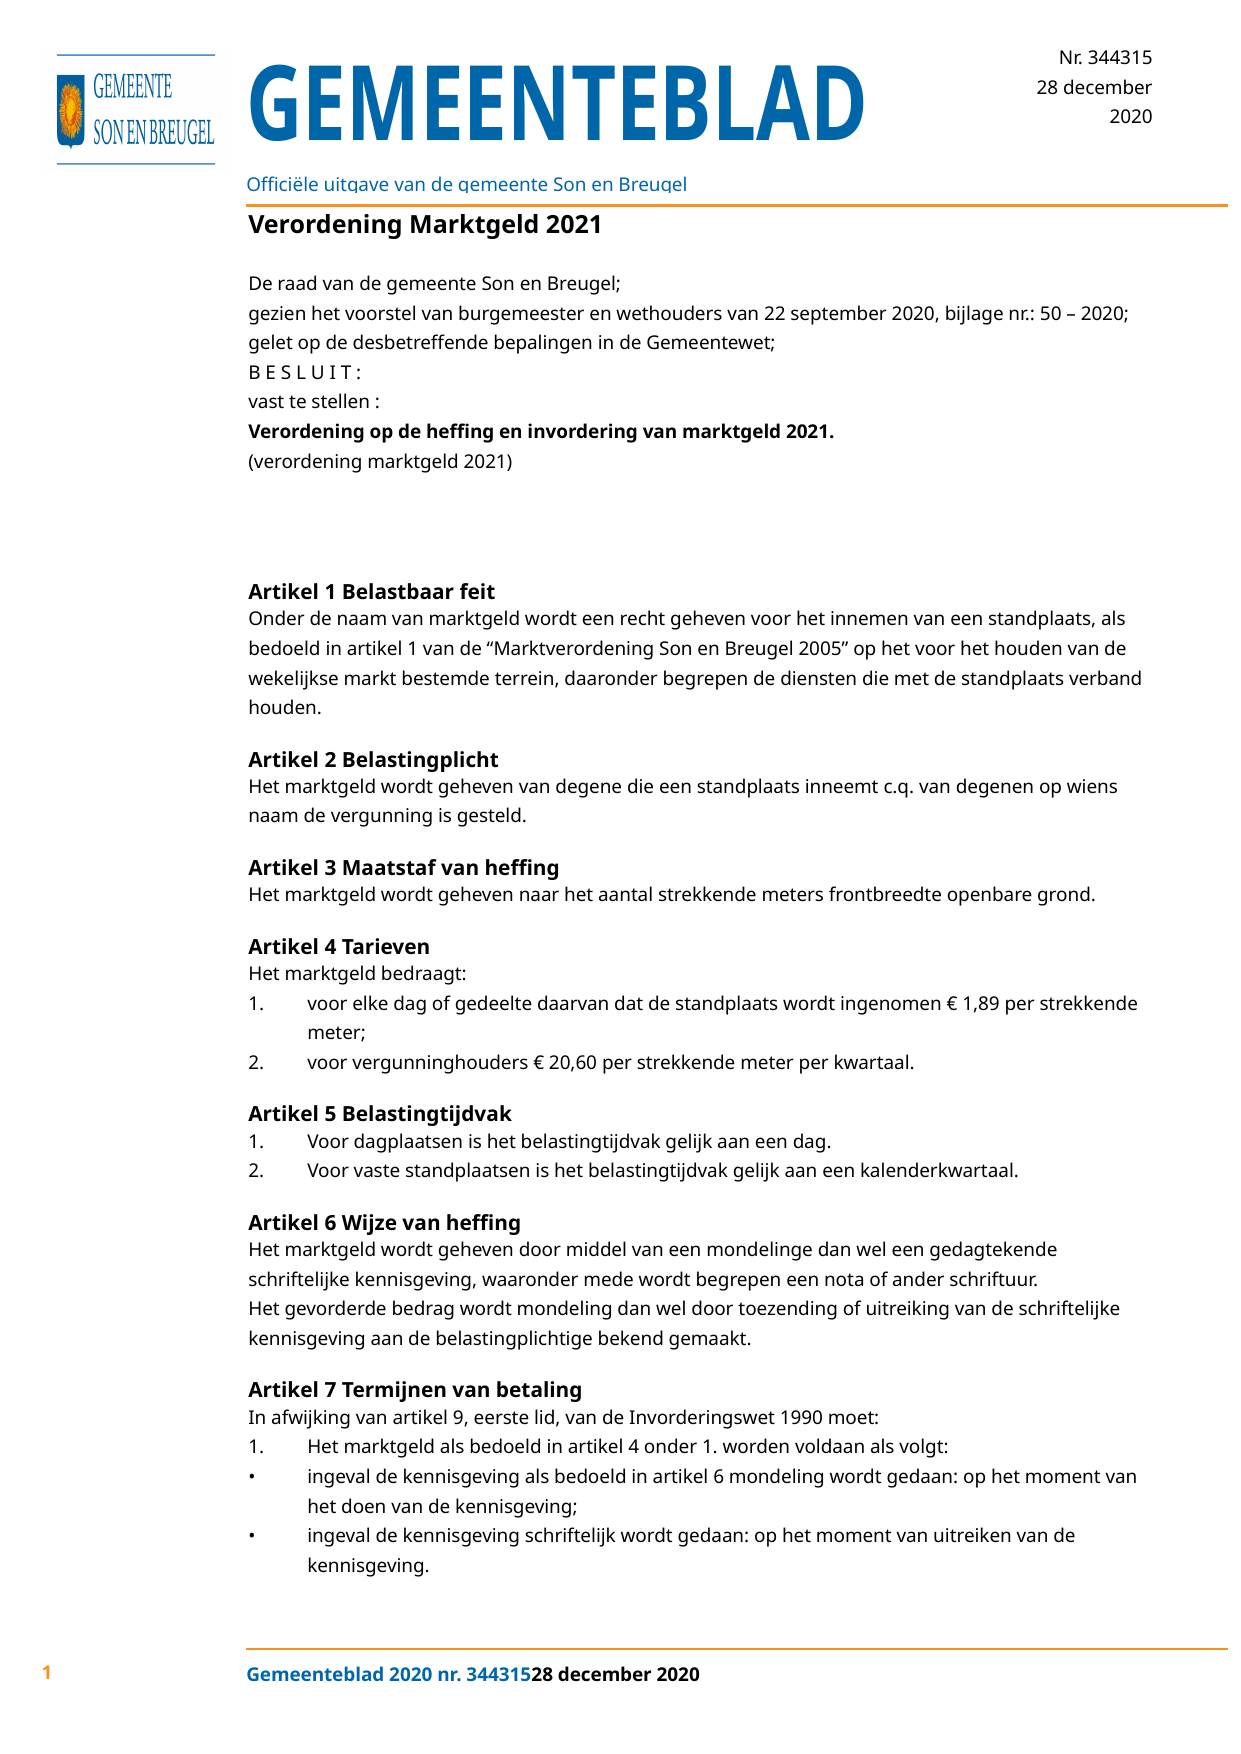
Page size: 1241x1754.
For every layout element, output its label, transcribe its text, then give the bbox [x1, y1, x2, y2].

text gezien het voorstel van burgemeester en wethouders van 22 september 2020, bijlage nr.: 50 – 2020; [248, 300, 1152, 326]
text Het marktgeld bedraagt: [248, 960, 1152, 986]
list voor elke dag of gedeelte daarvan dat de standplaats wordt ingenomen € 1,89 per strekkende meter; [248, 990, 1152, 1045]
text Onder de naam van marktgeld wordt een recht geheven voor het innemen van een standplaats, als bedoeld in artikel 1 van de “Marktverordening Son en Breugel 2005” op het voor het houden van de wekelijkse markt bestemde terrein, daaronder begrepen de diensten die met de standplaats verband houden. [248, 606, 1152, 720]
list voor vergunninghouders € 20,60 per strekkende meter per kwartaal. [248, 1049, 1152, 1075]
text Artikel 3 Maatstaf van heffing [248, 853, 1152, 882]
list ingeval de kennisgeving als bedoeld in artikel 6 mondeling wordt gedaan: op het moment van het doen van de kennisgeving; [248, 1463, 1152, 1518]
text Artikel 7 Termijnen van betaling [248, 1376, 1152, 1404]
text (verordening marktgeld 2021) [248, 448, 1152, 473]
text Artikel 5 Belastingtijdvak [248, 1099, 1152, 1128]
text Artikel 1 Belastbaar feit [248, 577, 1152, 606]
text Het marktgeld wordt geheven van degene die een standplaats inneemt c.q. van degenen op wiens naam de vergunning is gesteld. [248, 773, 1152, 828]
text gelet op de desbetreffende bepalingen in de Gemeentewet; [248, 329, 1152, 355]
text B E S L U I T : [248, 359, 1152, 385]
text Het marktgeld wordt geheven naar het aantal strekkende meters frontbreedte openbare grond. [248, 882, 1152, 907]
text In afwijking van artikel 9, eerste lid, van de Invorderingswet 1990 moet: [248, 1404, 1152, 1430]
text De raad van de gemeente Son en Breugel; [248, 270, 1152, 296]
list Voor vaste standplaatsen is het belastingtijdvak gelijk aan een kalenderkwartaal. [248, 1158, 1152, 1183]
text Artikel 6 Wijze van heffing [248, 1208, 1152, 1236]
text Verordening Marktgeld 2021 [248, 207, 1152, 241]
list Voor dagplaatsen is het belastingtijdvak gelijk aan een dag. [248, 1128, 1152, 1154]
text Artikel 2 Belastingplicht [248, 745, 1152, 773]
list Het marktgeld als bedoeld in artikel 4 onder 1. worden voldaan als volgt: [248, 1434, 1152, 1459]
text Het gevorderde bedrag wordt mondeling dan wel door toezending of uitreiking van de schriftelijke kennisgeving aan de belastingplichtige bekend gemaakt. [248, 1296, 1152, 1351]
text Artikel 4 Tarieven [248, 932, 1152, 960]
text vast te stellen : [248, 389, 1152, 414]
picture [41, 47, 231, 172]
text Verordening op de heffing en invordering van marktgeld 2021. [248, 418, 1152, 444]
text Het marktgeld wordt geheven door middel van een mondelinge dan wel een gedagtekende schriftelijke kennisgeving, waaronder mede wordt begrepen een nota of ander schriftuur. [248, 1236, 1152, 1292]
list ingeval de kennisgeving schriftelijk wordt gedaan: op het moment van uitreiken van de kennisgeving. [248, 1522, 1152, 1578]
